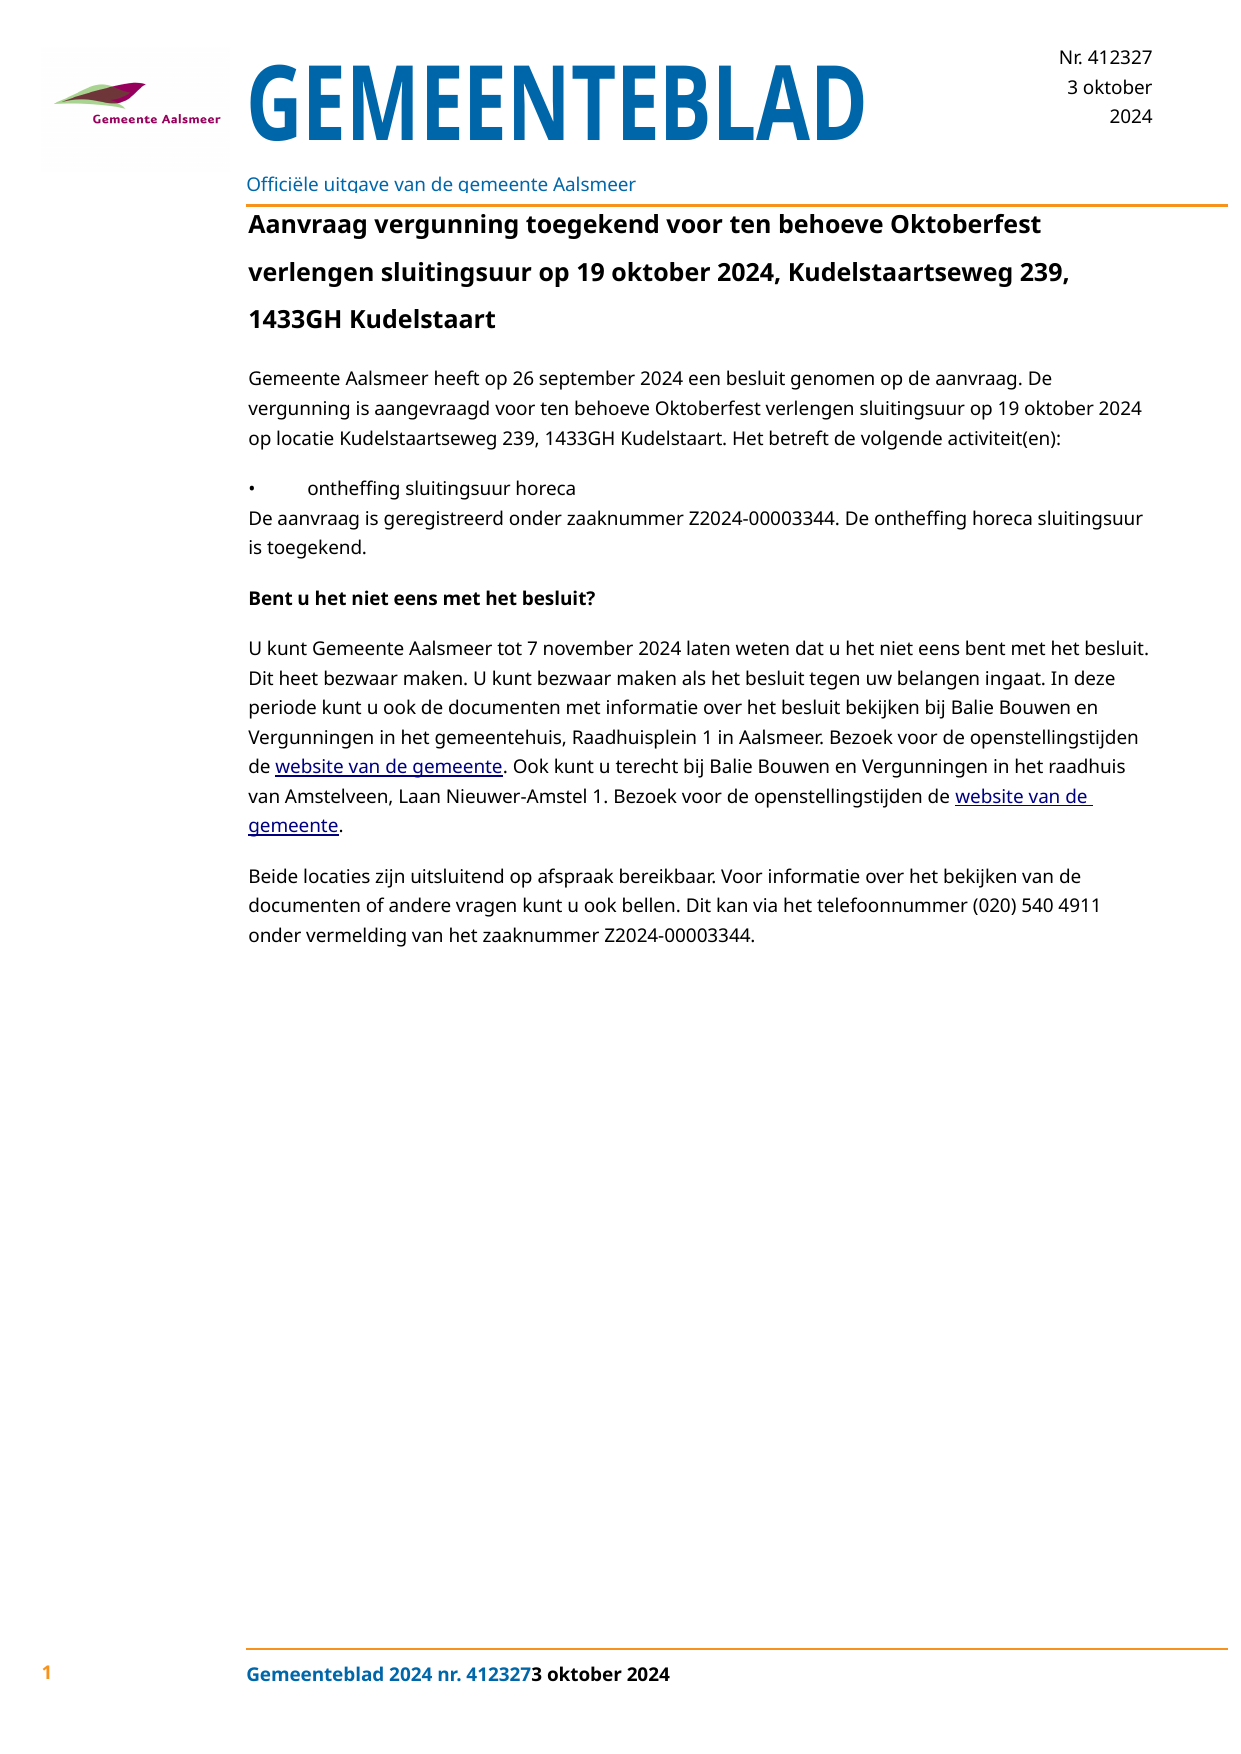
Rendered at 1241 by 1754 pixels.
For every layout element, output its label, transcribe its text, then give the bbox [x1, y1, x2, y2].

picture [41, 47, 231, 172]
text De aanvraag is geregistreerd onder zaaknummer Z2024-00003344. De ontheffing horeca sluitingsuur is toegekend. [248, 505, 1152, 560]
text Aanvraag vergunning toegekend voor ten behoeve Oktoberfest verlengen sluitingsuur op 19 oktober 2024, Kudelstaartseweg 239, 1433GH Kudelstaart [248, 207, 1152, 336]
text Beide locaties zijn uitsluitend op afspraak bereikbaar. Voor informatie over het bekijken van de documenten of andere vragen kunt u ook bellen. Dit kan via het telefoonnummer (020) 540 4911 onder vermelding van het zaaknummer Z2024-00003344. [248, 863, 1152, 948]
text U kunt Gemeente Aalsmeer tot 7 november 2024 laten weten dat u het niet eens bent met het besluit. Dit heet bezwaar maken. U kunt bezwaar maken als het besluit tegen uw belangen ingaat. In deze periode kunt u ook de documenten met informatie over het besluit bekijken bij Balie Bouwen en Vergunningen in het gemeentehuis, Raadhuisplein 1 in Aalsmeer. Bezoek voor de openstellingstijden de website van de gemeente. Ook kunt u terecht bij Balie Bouwen en Vergunningen in het raadhuis van Amstelveen, Laan Nieuwer-Amstel 1. Bezoek voor de openstellingstijden de website van de gemeente. [248, 635, 1152, 838]
text Bent u het niet eens met het besluit? [248, 585, 1152, 610]
text Gemeente Aalsmeer heeft op 26 september 2024 een besluit genomen op de aanvraag. De vergunning is aangevraagd voor ten behoeve Oktoberfest verlengen sluitingsuur op 19 oktober 2024 op locatie Kudelstaartseweg 239, 1433GH Kudelstaart. Het betreft de volgende activiteit(en): [248, 366, 1152, 450]
list ontheffing sluitingsuur horeca [248, 475, 1152, 501]
